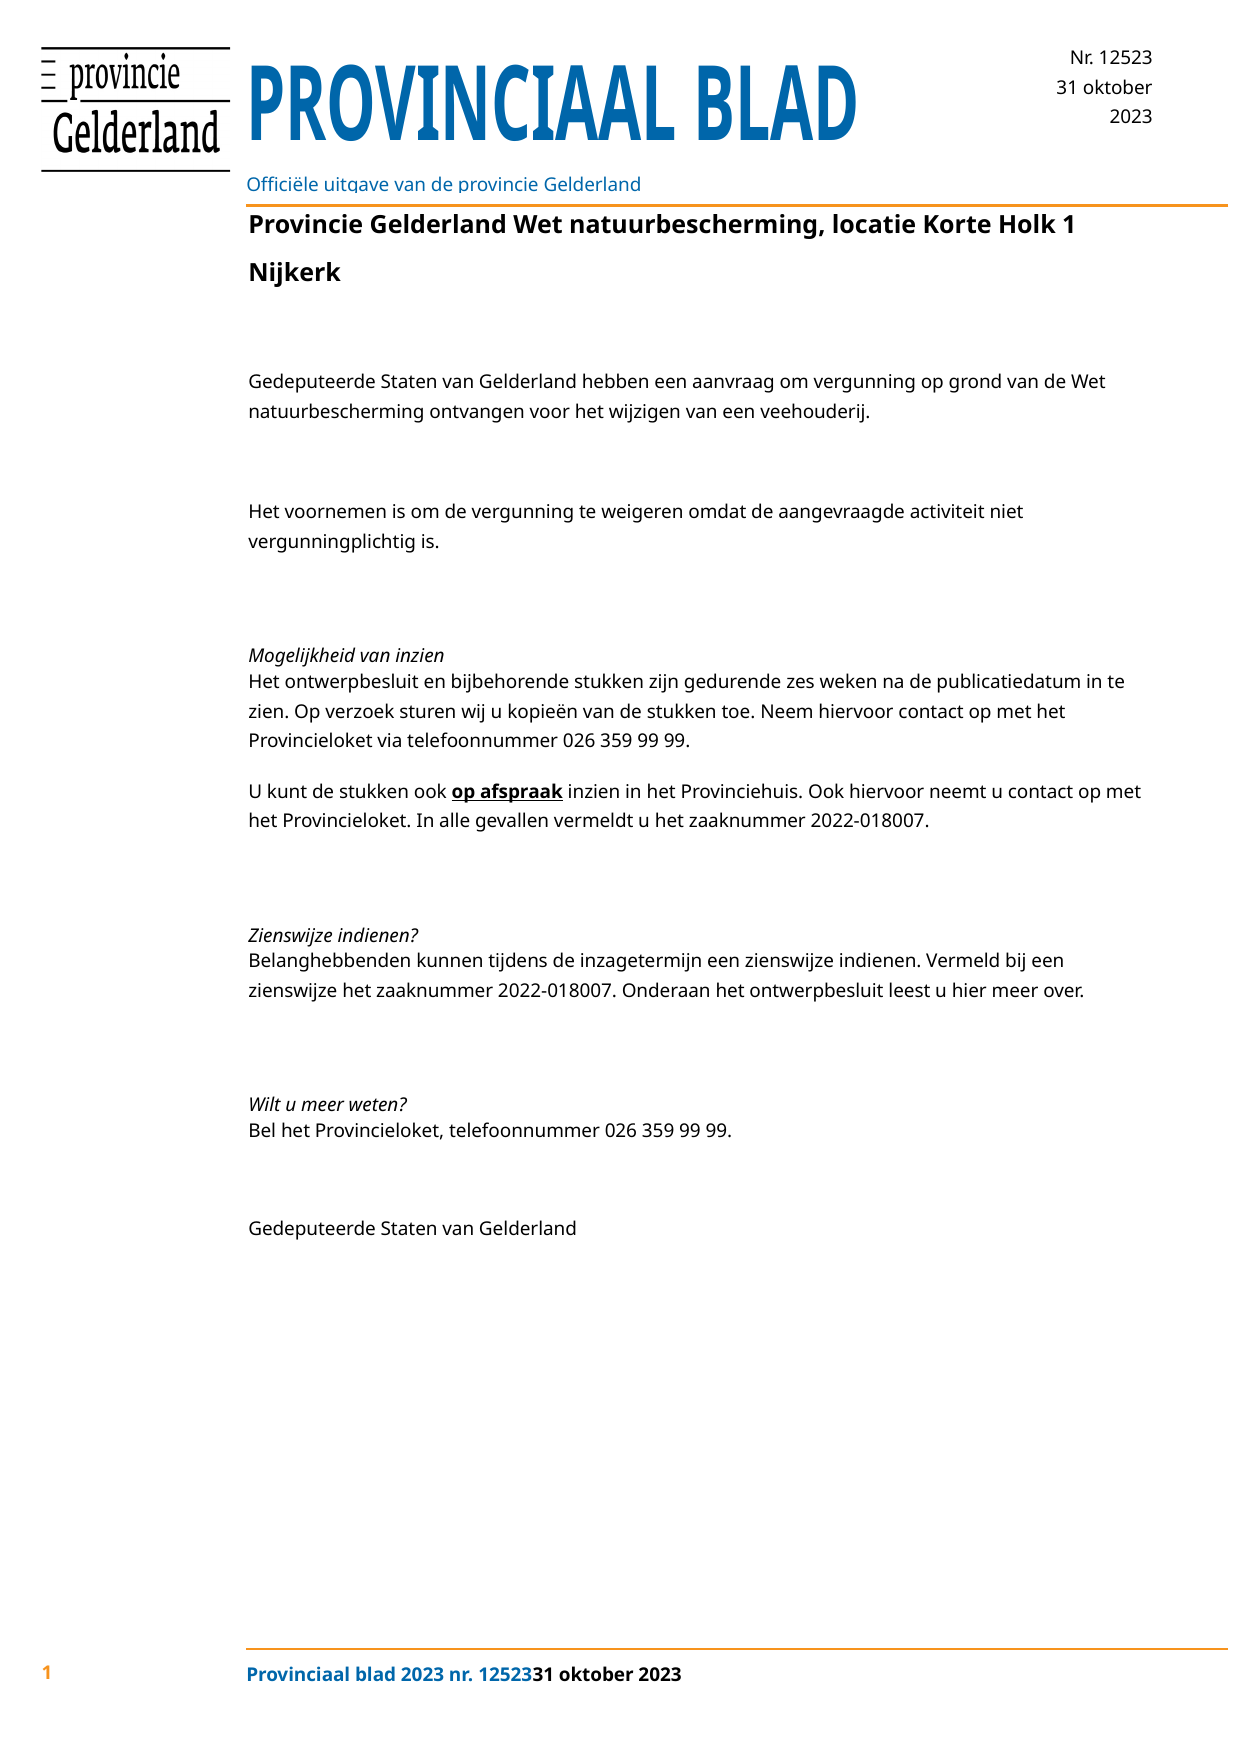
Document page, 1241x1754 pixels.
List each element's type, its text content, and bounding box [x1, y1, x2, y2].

text Gedeputeerde Staten van Gelderland [248, 1216, 1152, 1241]
text Mogelijkheid van inzien [248, 643, 1152, 668]
text Provincie Gelderland Wet natuurbescherming, locatie Korte Holk 1 Nijkerk [248, 207, 1152, 288]
picture [41, 47, 231, 172]
text Bel het Provincieloket, telefoonnummer 026 359 99 99. [248, 1117, 1152, 1143]
text Belanghebbenden kunnen tijdens de inzagetermijn een zienswijze indienen. Vermeld bij een zienswijze het zaaknummer 2022-018007. Onderaan het ontwerpbesluit leest u hier meer over. [248, 948, 1152, 1003]
text U kunt de stukken ook op afspraak inzien in het Provinciehuis. Ook hiervoor neemt u contact op met het Provincieloket. In alle gevallen vermeldt u het zaaknummer 2022-018007. [248, 778, 1152, 833]
text Gedeputeerde Staten van Gelderland hebben een aanvraag om vergunning op grond van de Wet natuurbescherming ontvangen voor het wijzigen van een veehouderij. [248, 368, 1152, 424]
text Het voornemen is om de vergunning te weigeren omdat de aangevraagde activiteit niet vergunningplichtig is. [248, 499, 1152, 554]
text Het ontwerpbesluit en bijbehorende stukken zijn gedurende zes weken na de publicatiedatum in te zien. Op verzoek sturen wij u kopieën van de stukken toe. Neem hiervoor contact op met het Provincieloket via telefoonnummer 026 359 99 99. [248, 668, 1152, 753]
text Wilt u meer weten? [248, 1092, 1152, 1117]
text Zienswijze indienen? [248, 922, 1152, 948]
